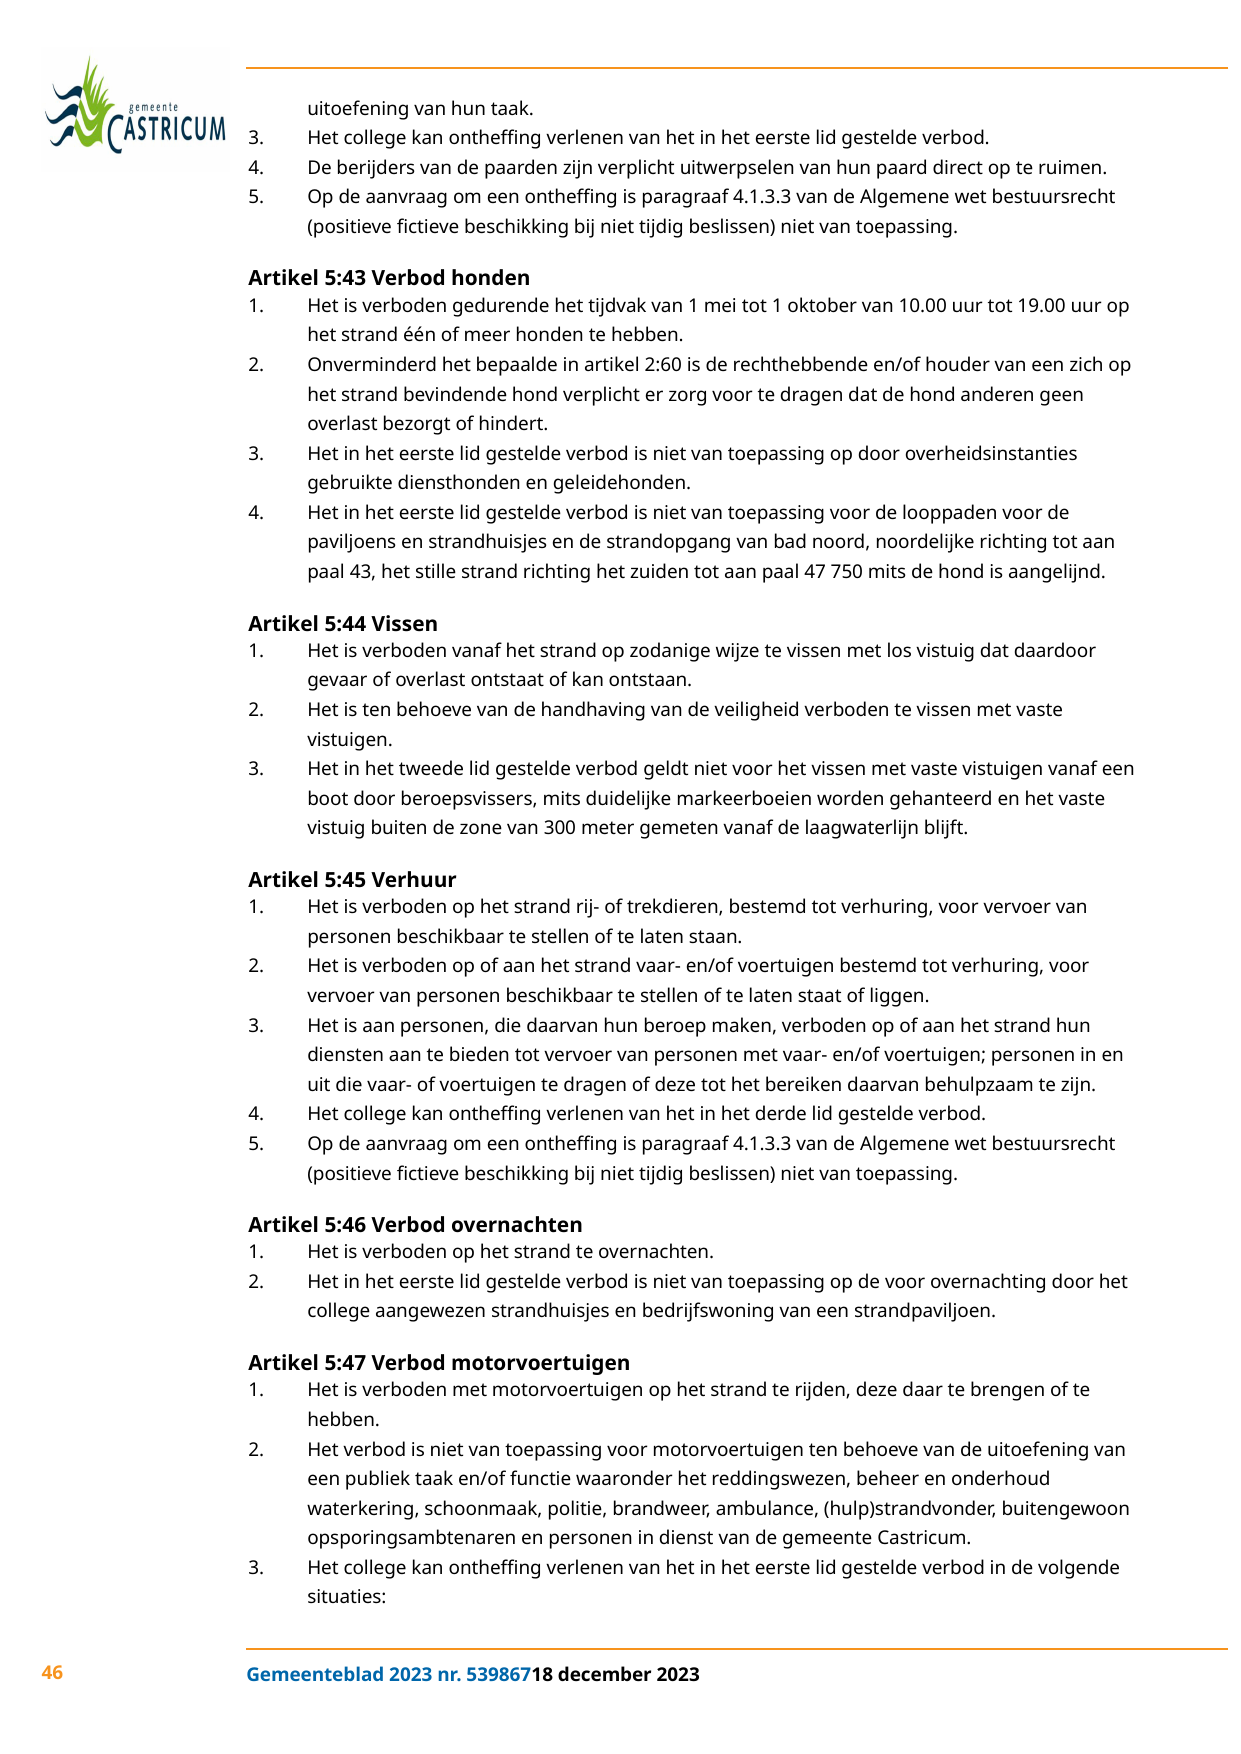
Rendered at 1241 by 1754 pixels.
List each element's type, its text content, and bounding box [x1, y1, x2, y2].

list Het is verboden vanaf het strand op zodanige wijze te vissen met los vistuig dat daardoor gevaar of overlast ontstaat of kan ontstaan. [248, 637, 1152, 692]
list uitoefening van hun taak. [248, 95, 1152, 121]
list Het is aan personen, die daarvan hun beroep maken, verboden op of aan het strand hun diensten aan te bieden tot vervoer van personen met vaar- en/of voertuigen; personen in en uit die vaar- of voertuigen te dragen of deze tot het bereiken daarvan behulpzaam te zijn. [248, 1012, 1152, 1097]
list Het in het eerste lid gestelde verbod is niet van toepassing op de voor overnachting door het college aangewezen strandhuisjes en bedrijfswoning van een strandpaviljoen. [248, 1268, 1152, 1323]
list Op de aanvraag om een ontheffing is paragraaf 4.1.3.3 van de Algemene wet bestuursrecht (positieve fictieve beschikking bij niet tijdig beslissen) niet van toepassing. [248, 1130, 1152, 1185]
list Het in het eerste lid gestelde verbod is niet van toepassing op door overheidsinstanties gebruikte diensthonden en geleidehonden. [248, 440, 1152, 495]
text Artikel 5:45 Verhuur [248, 865, 1152, 893]
text Artikel 5:46 Verbod overnachten [248, 1210, 1152, 1238]
list Het is verboden op het strand te overnachten. [248, 1238, 1152, 1264]
list Het is verboden op of aan het strand vaar- en/of voertuigen bestemd tot verhuring, voor vervoer van personen beschikbaar te stellen of te laten staat of liggen. [248, 953, 1152, 1008]
list Het is verboden met motorvoertuigen op het strand te rijden, deze daar te brengen of te hebben. [248, 1377, 1152, 1432]
picture [41, 47, 231, 172]
list Onverminderd het bepaalde in artikel 2:60 is de rechthebbende en/of houder van een zich op het strand bevindende hond verplicht er zorg voor te dragen dat de hond anderen geen overlast bezorgt of hindert. [248, 351, 1152, 436]
text Artikel 5:43 Verbod honden [248, 263, 1152, 292]
list Het college kan ontheffing verlenen van het in het eerste lid gestelde verbod. [248, 124, 1152, 150]
list Het is ten behoeve van de handhaving van de veiligheid verboden te vissen met vaste vistuigen. [248, 696, 1152, 752]
text Artikel 5:44 Vissen [248, 609, 1152, 637]
list Het verbod is niet van toepassing voor motorvoertuigen ten behoeve van de uitoefening van een publiek taak en/of functie waaronder het reddingswezen, beheer en onderhoud waterkering, schoonmaak, politie, brandweer, ambulance, (hulp)strandvonder, buitengewoon opsporingsambtenaren en personen in dienst van de gemeente Castricum. [248, 1436, 1152, 1550]
list Het college kan ontheffing verlenen van het in het eerste lid gestelde verbod in de volgende situaties: [248, 1554, 1152, 1609]
list Op de aanvraag om een ontheffing is paragraaf 4.1.3.3 van de Algemene wet bestuursrecht (positieve fictieve beschikking bij niet tijdig beslissen) niet van toepassing. [248, 183, 1152, 239]
list Het in het tweede lid gestelde verbod geldt niet voor het vissen met vaste vistuigen vanaf een boot door beroepsvissers, mits duidelijke markeerboeien worden gehanteerd en het vaste vistuig buiten de zone van 300 meter gemeten vanaf de laagwaterlijn blijft. [248, 755, 1152, 840]
list Het in het eerste lid gestelde verbod is niet van toepassing voor de looppaden voor de paviljoens en strandhuisjes en de strandopgang van bad noord, noordelijke richting tot aan paal 43, het stille strand richting het zuiden tot aan paal 47 750 mits de hond is aangelijnd. [248, 499, 1152, 584]
list De berijders van de paarden zijn verplicht uitwerpselen van hun paard direct op te ruimen. [248, 154, 1152, 180]
list Het college kan ontheffing verlenen van het in het derde lid gestelde verbod. [248, 1101, 1152, 1126]
text Artikel 5:47 Verbod motorvoertuigen [248, 1348, 1152, 1377]
list Het is verboden gedurende het tijdvak van 1 mei tot 1 oktober van 10.00 uur tot 19.00 uur op het strand één of meer honden te hebben. [248, 292, 1152, 347]
list Het is verboden op het strand rij- of trekdieren, bestemd tot verhuring, voor vervoer van personen beschikbaar te stellen of te laten staan. [248, 893, 1152, 949]
